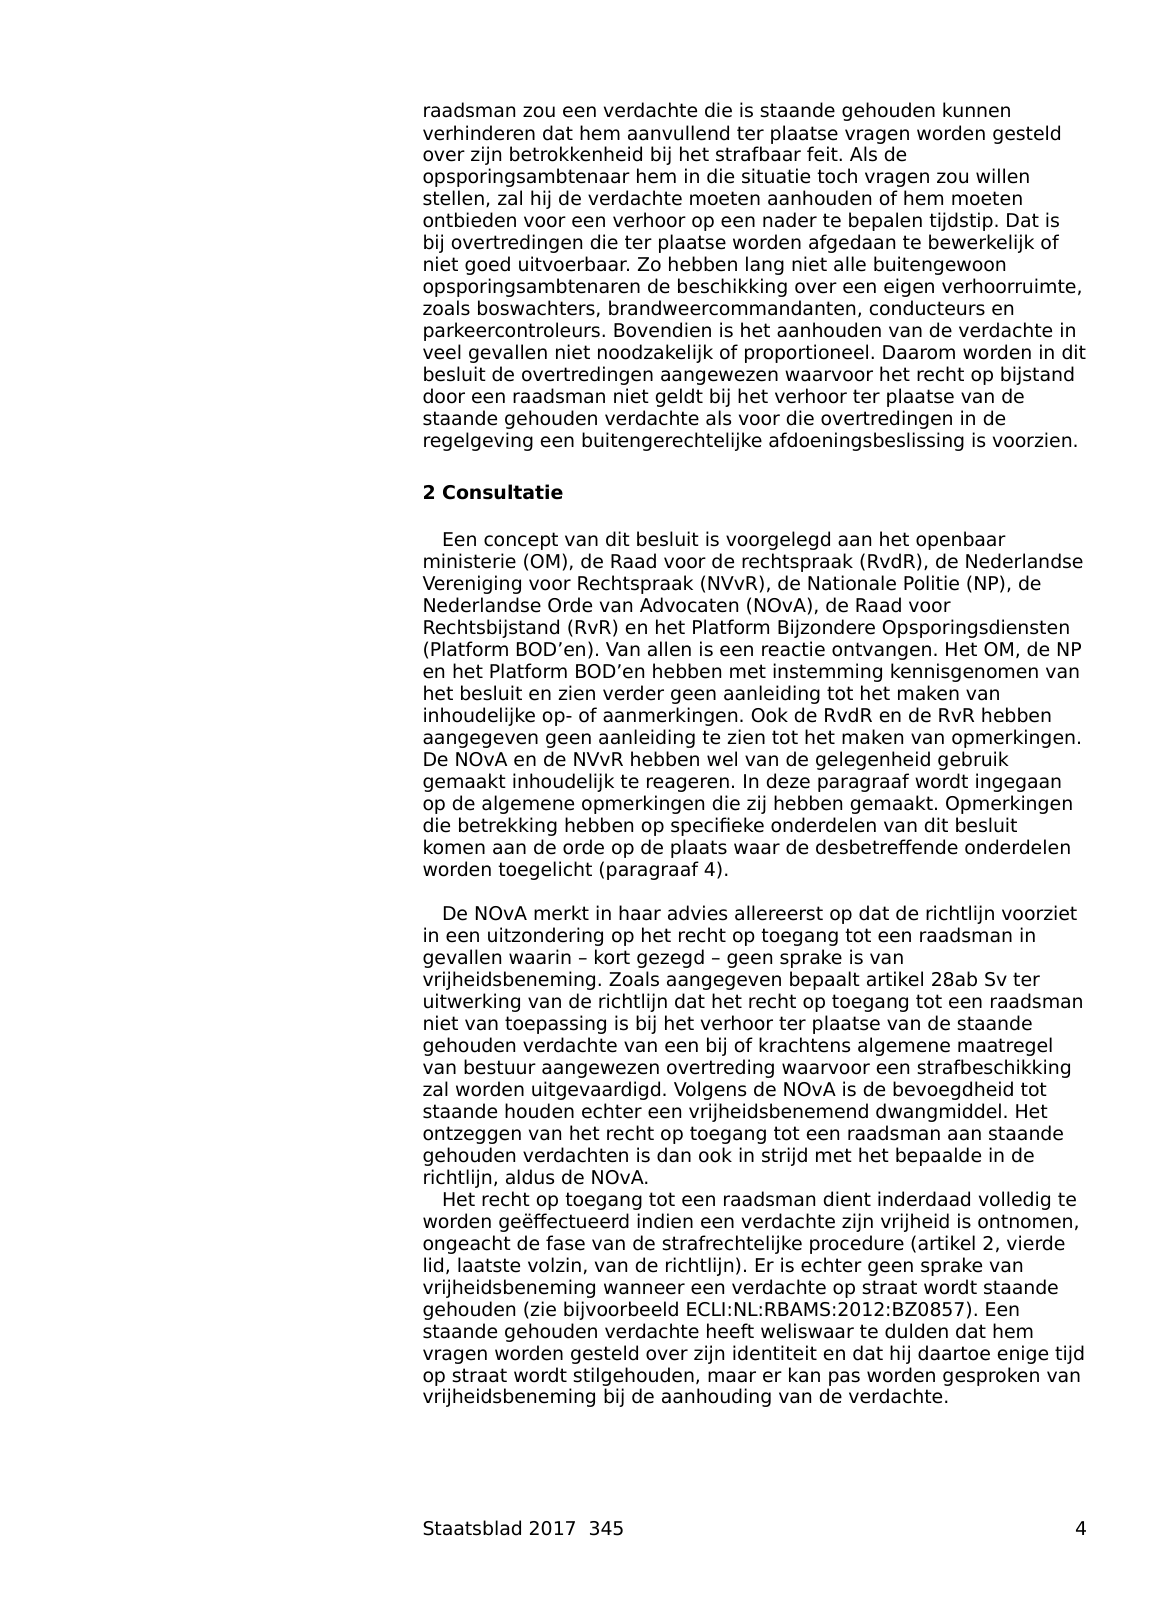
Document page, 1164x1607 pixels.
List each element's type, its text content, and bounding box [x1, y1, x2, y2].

text raadsman zou een verdachte die is staande gehouden kunnen verhinderen dat hem aanvullend ter plaatse vragen worden gesteld over zijn betrokkenheid bij het strafbaar feit. Als de opsporingsambtenaar hem in die situatie toch vragen zou willen stellen, zal hij de verdachte moeten aanhouden of hem moeten ontbieden voor een verhoor op een nader te bepalen tijdstip. Dat is bij overtredingen die ter plaatse worden afgedaan te bewerkelijk of niet goed uitvoerbaar. Zo hebben lang niet alle buitengewoon opsporingsambtenaren de beschikking over een eigen verhoorruimte, zoals boswachters, brandweercommandanten, conducteurs en parkeercontroleurs. Bovendien is het aanhouden van de verdachte in veel gevallen niet noodzakelijk of proportioneel. Daarom worden in dit besluit de overtredingen aangewezen waarvoor het recht op bijstand door een raadsman niet geldt bij het verhoor ter plaatse van de staande gehouden verdachte als voor die overtredingen in de regelgeving een buitengerechtelijke afdoeningsbeslissing is voorzien. [422, 100, 1087, 452]
text Het recht op toegang tot een raadsman dient inderdaad volledig te worden geëffectueerd indien een verdachte zijn vrijheid is ontnomen, ongeacht de fase van de strafrechtelijke procedure (artikel 2, vierde lid, laatste volzin, van de richtlijn). Er is echter geen sprake van vrijheidsbeneming wanneer een verdachte op straat wordt staande gehouden (zie bijvoorbeeld ECLI:NL:RBAMS:2012:BZ0857). Een staande gehouden verdachte heeft weliswaar te dulden dat hem vragen worden gesteld over zijn identiteit en dat hij daartoe enige tijd op straat wordt stilgehouden, maar er kan pas worden gesproken van vrijheidsbeneming bij de aanhouding van de verdachte. [422, 1189, 1087, 1408]
subtitle 2 Consultatie [422, 482, 1087, 504]
text De NOvA merkt in haar advies allereerst op dat de richtlijn voorziet in een uitzondering op het recht op toegang tot een raadsman in gevallen waarin – kort gezegd – geen sprake is van vrijheidsbeneming. Zoals aangegeven bepaalt artikel 28ab Sv ter uitwerking van de richtlijn dat het recht op toegang tot een raadsman niet van toepassing is bij het verhoor ter plaatse van de staande gehouden verdachte van een bij of krachtens algemene maatregel van bestuur aangewezen overtreding waarvoor een strafbeschikking zal worden uitgevaardigd. Volgens de NOvA is de bevoegdheid tot staande houden echter een vrijheidsbenemend dwangmiddel. Het ontzeggen van het recht op toegang tot een raadsman aan staande gehouden verdachten is dan ook in strijd met het bepaalde in de richtlijn, aldus de NOvA. [422, 903, 1087, 1189]
text Een concept van dit besluit is voorgelegd aan het openbaar ministerie (OM), de Raad voor de rechtspraak (RvdR), de Nederlandse Vereniging voor Rechtspraak (NVvR), de Nationale Politie (NP), de Nederlandse Orde van Advocaten (NOvA), de Raad voor Rechtsbijstand (RvR) en het Platform Bijzondere Opsporingsdiensten (Platform BOD’en). Van allen is een reactie ontvangen. Het OM, de NP en het Platform BOD’en hebben met instemming kennisgenomen van het besluit en zien verder geen aanleiding tot het maken van inhoudelijke op- of aanmerkingen. Ook de RvdR en de RvR hebben aangegeven geen aanleiding te zien tot het maken van opmerkingen. De NOvA en de NVvR hebben wel van de gelegenheid gebruik gemaakt inhoudelijk te reageren. In deze paragraaf wordt ingegaan op de algemene opmerkingen die zij hebben gemaakt. Opmerkingen die betrekking hebben op specifieke onderdelen van dit besluit komen aan de orde op de plaats waar de desbetreffende onderdelen worden toegelicht (paragraaf 4). [422, 529, 1087, 881]
